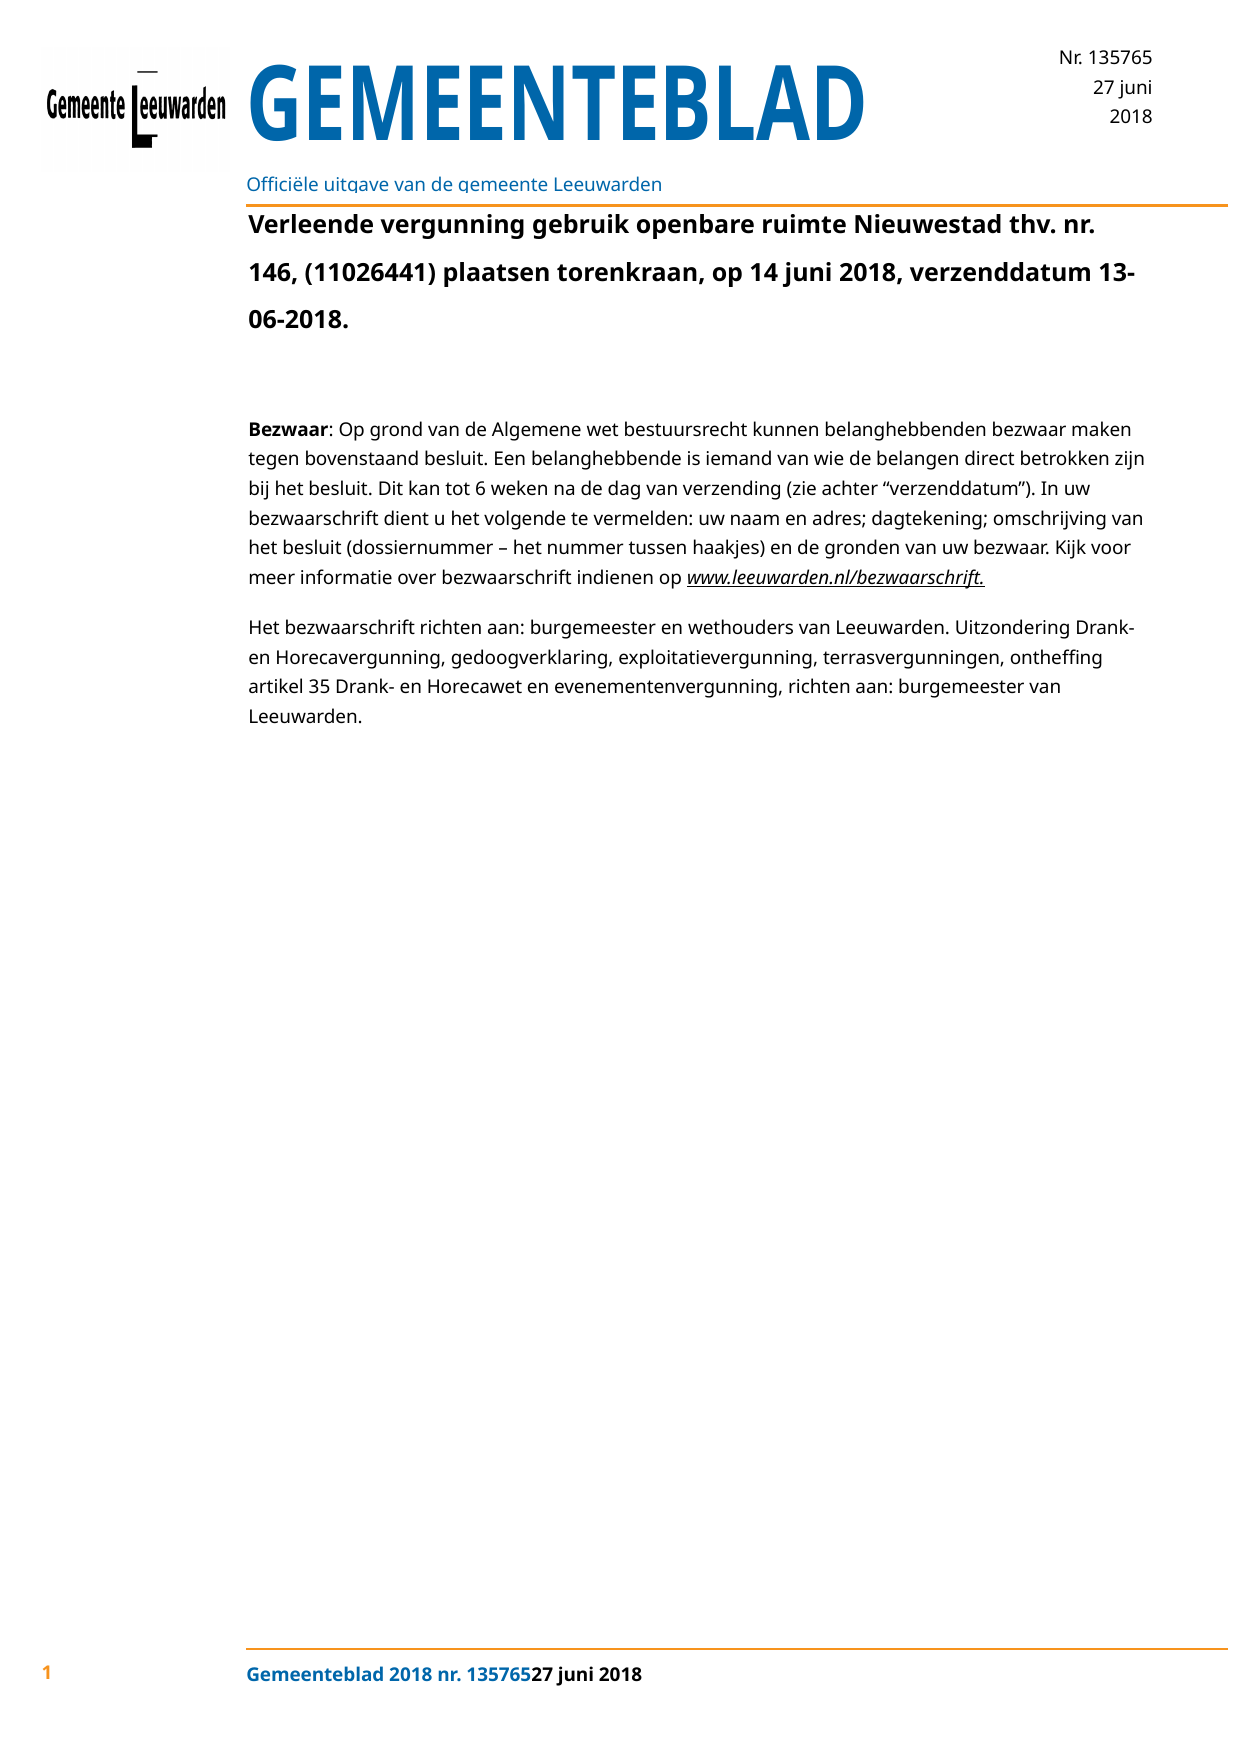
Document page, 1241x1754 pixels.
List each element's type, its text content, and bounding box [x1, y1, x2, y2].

text Verleende vergunning gebruik openbare ruimte Nieuwestad thv. nr. 146, (11026441) plaatsen torenkraan, op 14 juni 2018, verzenddatum 13-06-2018. [248, 207, 1152, 336]
text Bezwaar: Op grond van de Algemene wet bestuursrecht kunnen belanghebbenden bezwaar maken tegen bovenstaand besluit. Een belanghebbende is iemand van wie de belangen direct betrokken zijn bij het besluit. Dit kan tot 6 weken na de dag van verzending (zie achter “verzenddatum”). In uw bezwaarschrift dient u het volgende te vermelden: uw naam en adres; dagtekening; omschrijving van het besluit (dossiernummer – het nummer tussen haakjes) en de gronden van uw bezwaar. Kijk voor meer informatie over bezwaarschrift indienen op www.leeuwarden.nl/bezwaarschrift. [248, 416, 1152, 589]
text Het bezwaarschrift richten aan: burgemeester en wethouders van Leeuwarden. Uitzondering Drank- en Horecavergunning, gedoogverklaring, exploitatievergunning, terrasvergunningen, ontheffing artikel 35 Drank- en Horecawet en evenementenvergunning, richten aan: burgemeester van Leeuwarden. [248, 614, 1152, 729]
picture [41, 47, 231, 172]
